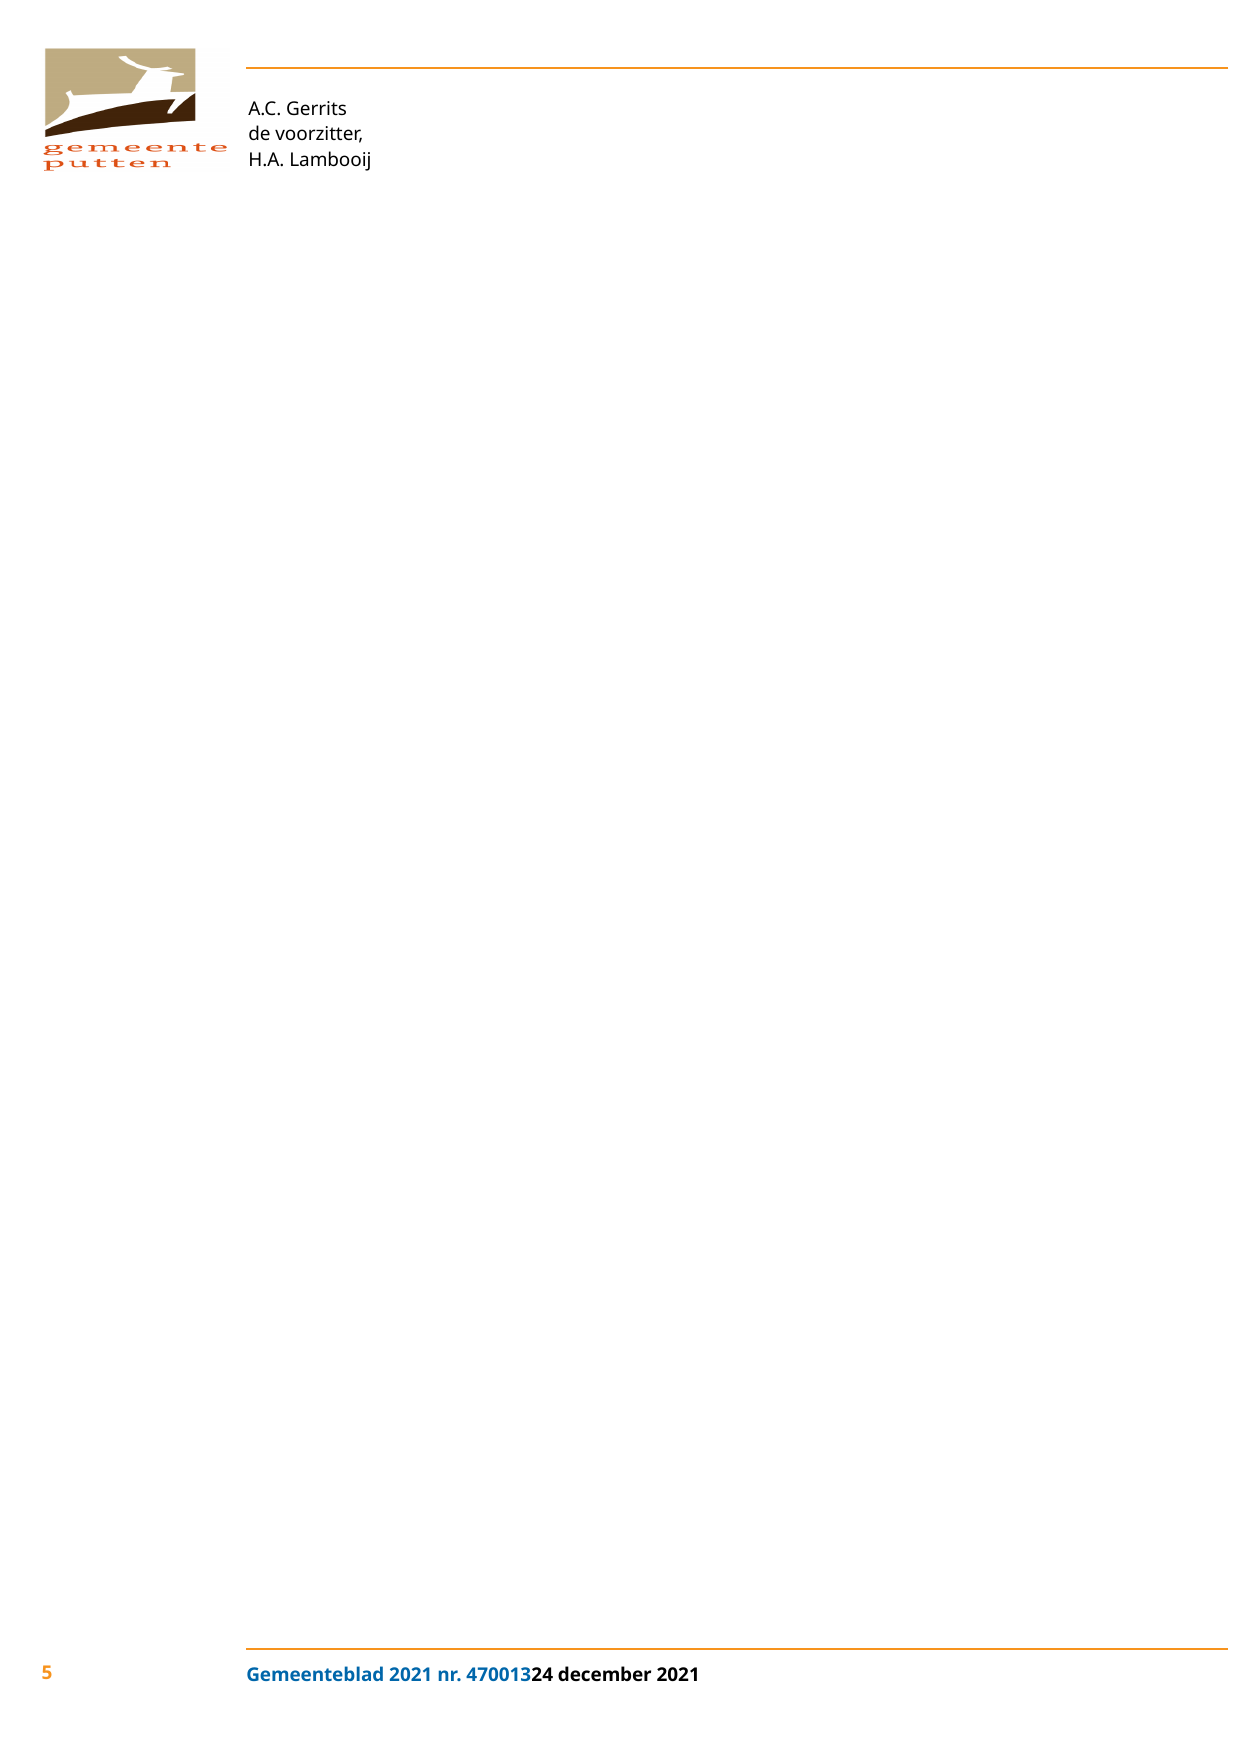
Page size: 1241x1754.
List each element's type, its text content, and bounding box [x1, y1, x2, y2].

text de voorzitter, [248, 121, 1152, 146]
text A.C. Gerrits [248, 95, 1152, 121]
text H.A. Lambooij [248, 146, 1152, 172]
picture [41, 47, 231, 172]
